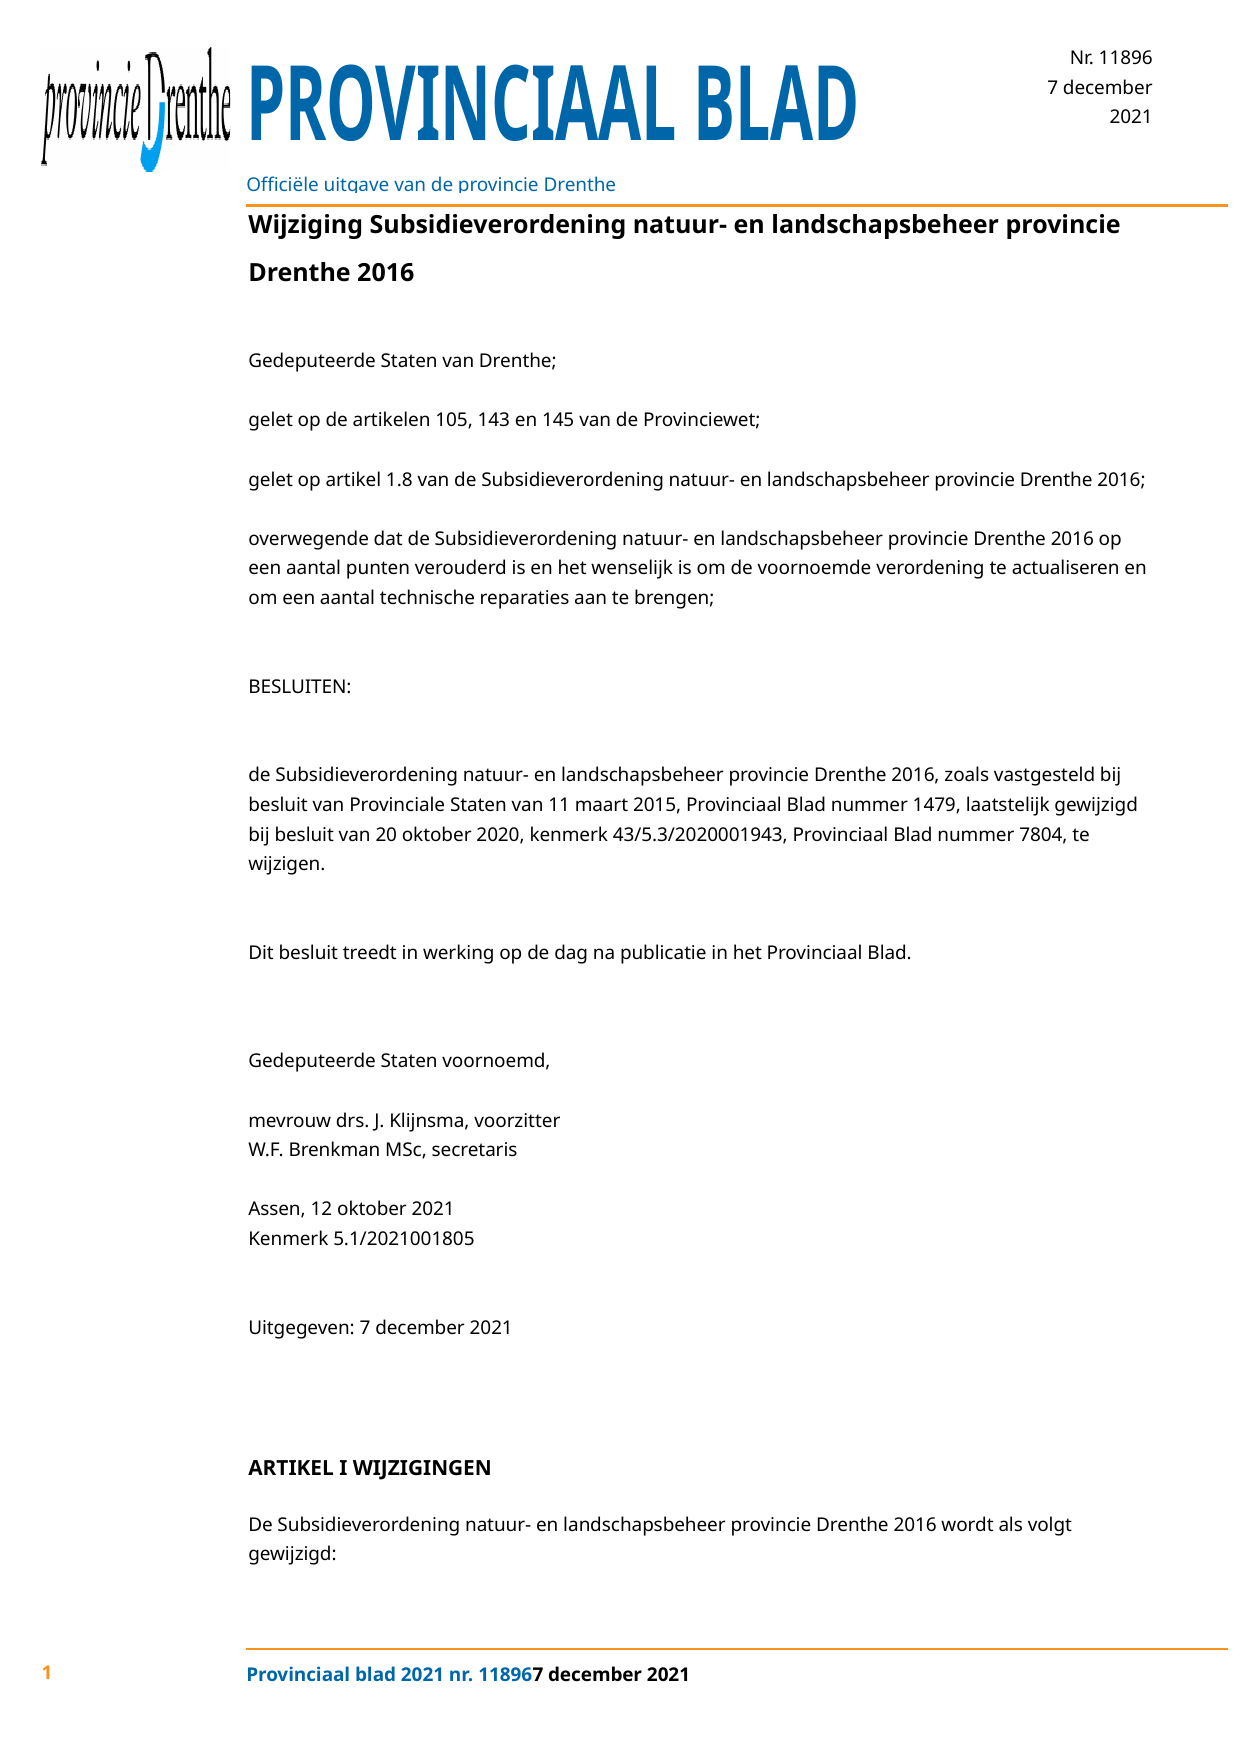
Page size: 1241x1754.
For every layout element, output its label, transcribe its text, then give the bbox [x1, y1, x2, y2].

text overwegende dat de Subsidieverordening natuur- en landschapsbeheer provincie Drenthe 2016 op een aantal punten verouderd is en het wenselijk is om de voornoemde verordening te actualiseren en om een aantal technische reparaties aan te brengen; [248, 525, 1152, 610]
text Gedeputeerde Staten voornoemd, [248, 1048, 1152, 1073]
text W.F. Brenkman MSc, secretaris [248, 1136, 1152, 1162]
text de Subsidieverordening natuur- en landschapsbeheer provincie Drenthe 2016, zoals vastgesteld bij besluit van Provinciale Staten van 11 maart 2015, Provinciaal Blad nummer 1479, laatstelijk gewijzigd bij besluit van 20 oktober 2020, kenmerk 43/5.3/2020001943, Provinciaal Blad nummer 7804, te wijzigen. [248, 762, 1152, 876]
text mevrouw drs. J. Klijnsma, voorzitter [248, 1107, 1152, 1132]
text Wijziging Subsidieverordening natuur- en landschapsbeheer provincie Drenthe 2016 [248, 207, 1152, 288]
text Assen, 12 oktober 2021 [248, 1196, 1152, 1221]
text ARTIKEL I WIJZIGINGEN [248, 1453, 1152, 1481]
text De Subsidieverordening natuur- en landschapsbeheer provincie Drenthe 2016 wordt als volgt gewijzigd: [248, 1511, 1152, 1566]
text Uitgegeven: 7 december 2021 [248, 1314, 1152, 1339]
text gelet op artikel 1.8 van de Subsidieverordening natuur- en landschapsbeheer provincie Drenthe 2016; [248, 466, 1152, 492]
text Dit besluit treedt in werking op de dag na publicatie in het Provinciaal Blad. [248, 939, 1152, 965]
picture [41, 47, 231, 172]
text gelet op de artikelen 105, 143 en 145 van de Provinciewet; [248, 407, 1152, 432]
text Gedeputeerde Staten van Drenthe; [248, 347, 1152, 373]
text Kenmerk 5.1/2021001805 [248, 1225, 1152, 1251]
text BESLUITEN: [248, 673, 1152, 699]
